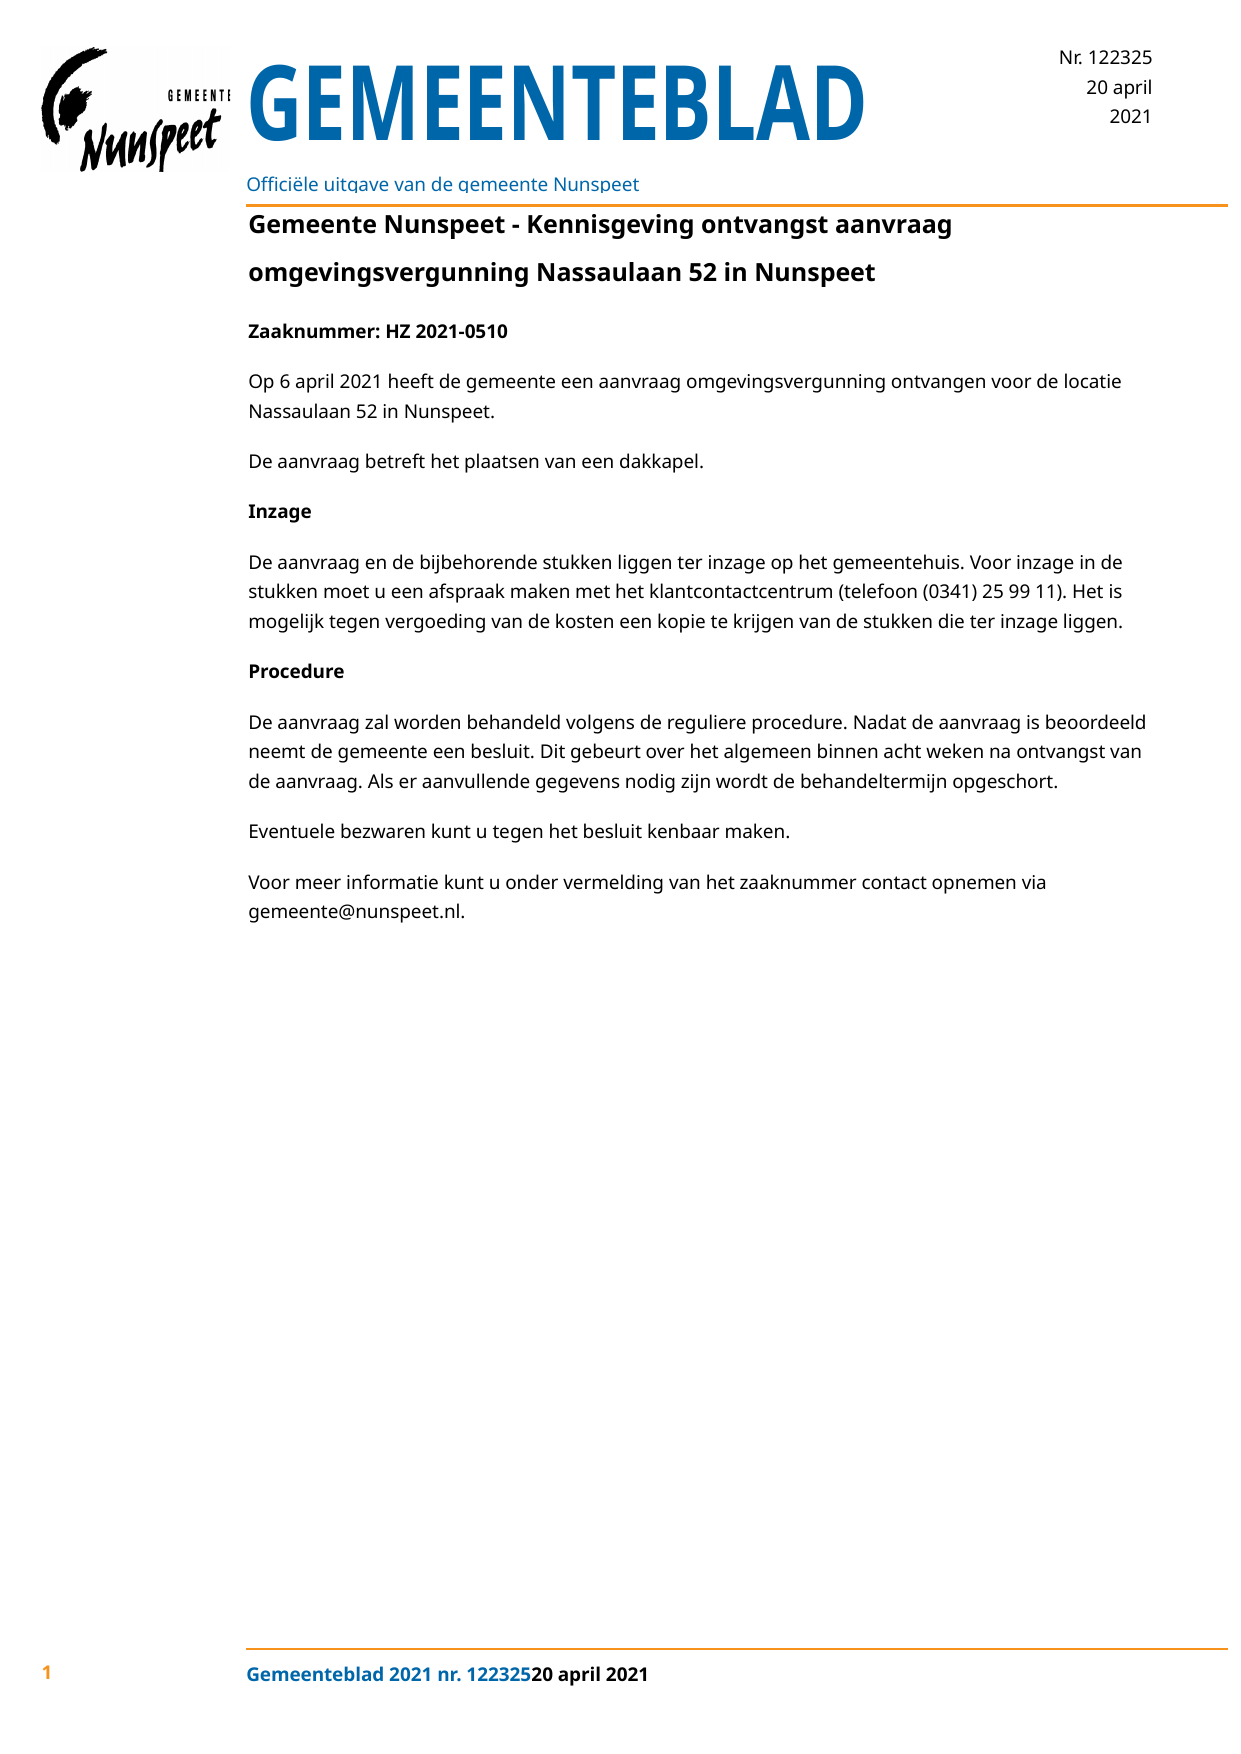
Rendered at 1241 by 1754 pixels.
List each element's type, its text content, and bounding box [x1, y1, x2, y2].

text Procedure [248, 659, 1152, 684]
text Gemeente Nunspeet - Kennisgeving ontvangst aanvraag omgevingsvergunning Nassaulaan 52 in Nunspeet [248, 207, 1152, 288]
text Op 6 april 2021 heeft de gemeente een aanvraag omgevingsvergunning ontvangen voor de locatie Nassaulaan 52 in Nunspeet. [248, 368, 1152, 424]
text De aanvraag en de bijbehorende stukken liggen ter inzage op het gemeentehuis. Voor inzage in de stukken moet u een afspraak maken met het klantcontactcentrum (telefoon (0341) 25 99 11). Het is mogelijk tegen vergoeding van de kosten een kopie te krijgen van de stukken die ter inzage liggen. [248, 549, 1152, 634]
text Inzage [248, 499, 1152, 524]
text De aanvraag betreft het plaatsen van een dakkapel. [248, 448, 1152, 474]
text De aanvraag zal worden behandeld volgens de reguliere procedure. Nadat de aanvraag is beoordeeld neemt de gemeente een besluit. Dit gebeurt over het algemeen binnen acht weken na ontvangst van de aanvraag. Als er aanvullende gegevens nodig zijn wordt de behandeltermijn opgeschort. [248, 709, 1152, 794]
text Eventuele bezwaren kunt u tegen het besluit kenbaar maken. [248, 819, 1152, 844]
text Zaaknummer: HZ 2021-0510 [248, 318, 1152, 344]
picture [41, 47, 231, 172]
text Voor meer informatie kunt u onder vermelding van het zaaknummer contact opnemen via gemeente@nunspeet.nl. [248, 869, 1152, 924]
